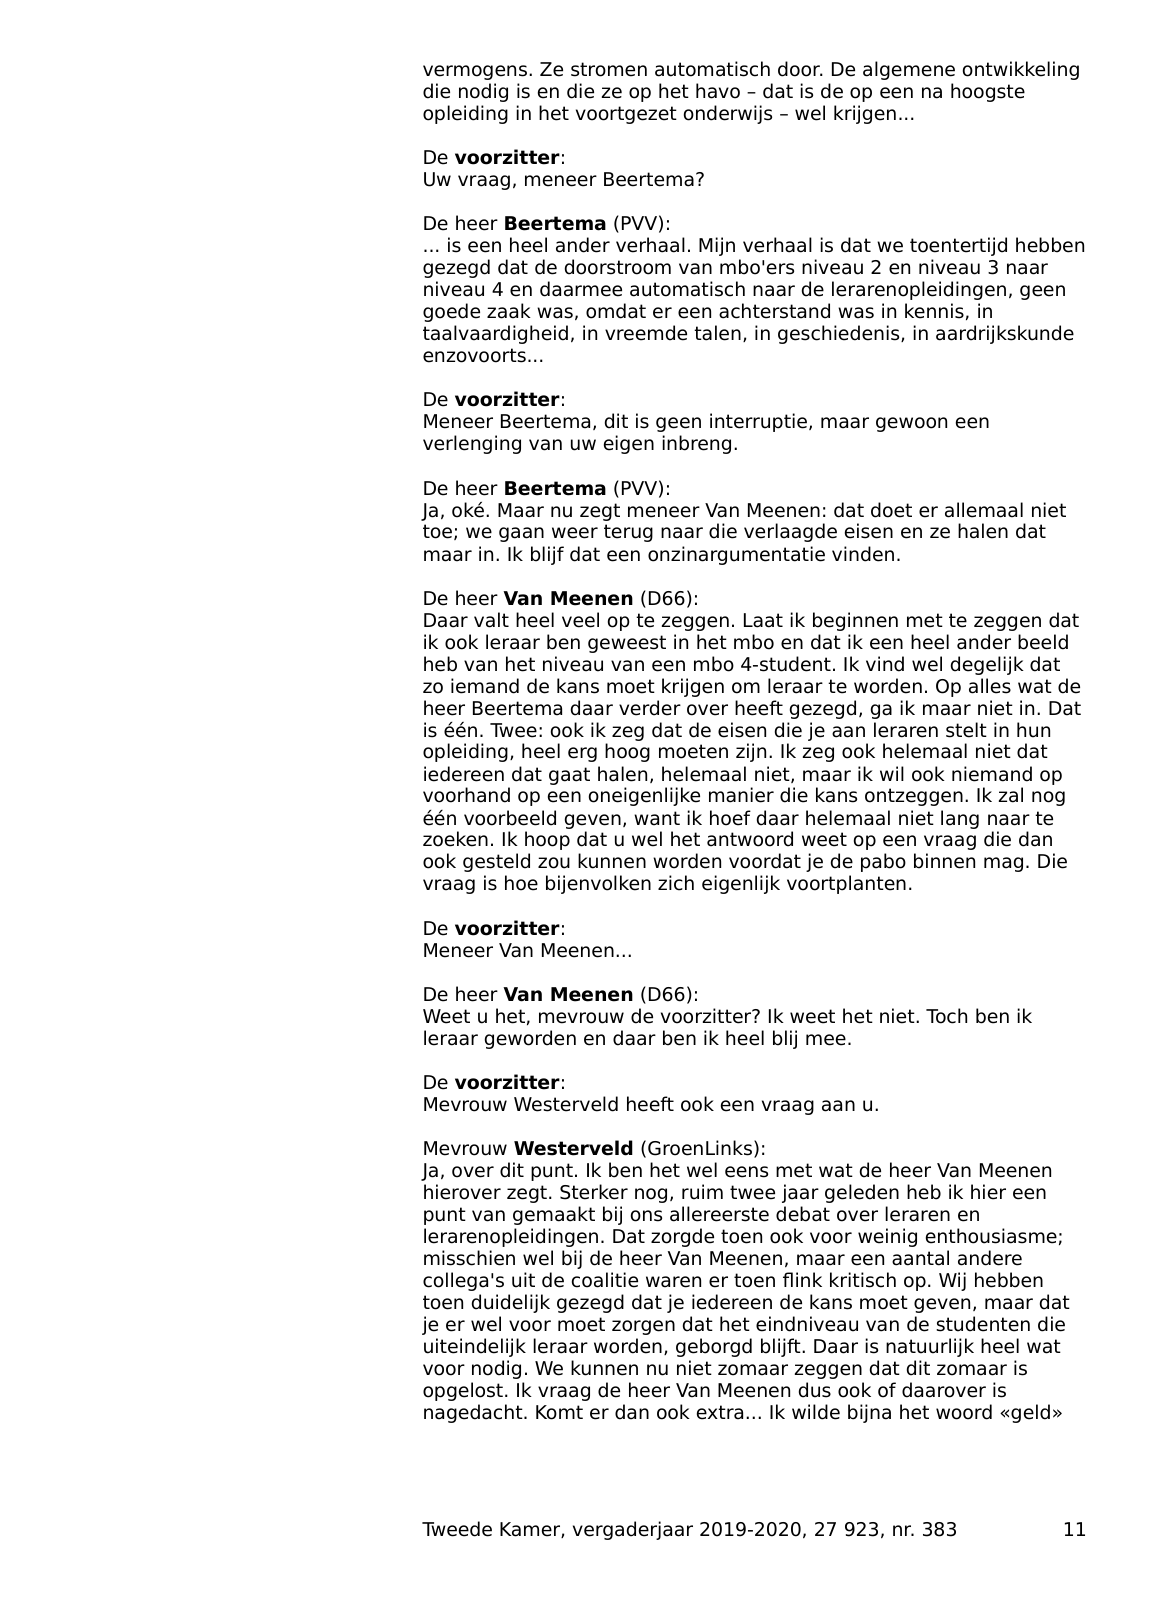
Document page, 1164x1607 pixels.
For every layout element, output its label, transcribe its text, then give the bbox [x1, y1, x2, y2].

text Meneer Beertema, dit is geen interruptie, maar gewoon een verlenging van uw eigen inbreng. [422, 411, 1087, 455]
text Ja, over dit punt. Ik ben het wel eens met wat de heer Van Meenen hierover zegt. Sterker nog, ruim twee jaar geleden heb ik hier een punt van gemaakt bij ons allereerste debat over leraren en lerarenopleidingen. Dat zorgde toen ook voor weinig enthousiasme; misschien wel bij de heer Van Meenen, maar een aantal andere collega's uit de coalitie waren er toen flink kritisch op. Wij hebben toen duidelijk gezegd dat je iedereen de kans moet geven, maar dat je er wel voor moet zorgen dat het eindniveau van de studenten die uiteindelijk leraar worden, geborgd blijft. Daar is natuurlijk heel wat voor nodig. We kunnen nu niet zomaar zeggen dat dit zomaar is opgelost. Ik vraag de heer Van Meenen dus ook of daarover is nagedacht. Komt er dan ook extra... Ik wilde bijna het woord «geld» [422, 1160, 1087, 1424]
text Ja, oké. Maar nu zegt meneer Van Meenen: dat doet er allemaal niet toe; we gaan weer terug naar die verlaagde eisen en ze halen dat maar in. Ik blijf dat een onzinargumentatie vinden. [422, 499, 1087, 565]
text Weet u het, mevrouw de voorzitter? Ik weet het niet. Toch ben ik leraar geworden en daar ben ik heel blij mee. [422, 1006, 1087, 1049]
text Mevrouw Westerveld (GroenLinks): [422, 1138, 1087, 1160]
text Meneer Van Meenen... [422, 939, 1087, 961]
text Mevrouw Westerveld heeft ook een vraag aan u. [422, 1094, 1087, 1116]
text vermogens. Ze stromen automatisch door. De algemene ontwikkeling die nodig is en die ze op het havo – dat is de op een na hoogste opleiding in het voortgezet onderwijs – wel krijgen... [422, 59, 1087, 125]
text ... is een heel ander verhaal. Mijn verhaal is dat we toentertijd hebben gezegd dat de doorstroom van mbo'ers niveau 2 en niveau 3 naar niveau 4 en daarmee automatisch naar de lerarenopleidingen, geen goede zaak was, omdat er een achterstand was in kennis, in taalvaardigheid, in vreemde talen, in geschiedenis, in aardrijkskunde enzovoorts... [422, 235, 1087, 367]
text De heer Van Meenen (D66): [422, 588, 1087, 609]
text De voorzitter: [422, 389, 1087, 411]
text De heer Beertema (PVV): [422, 477, 1087, 499]
text De voorzitter: [422, 917, 1087, 939]
text Uw vraag, meneer Beertema? [422, 169, 1087, 191]
text Daar valt heel veel op te zeggen. Laat ik beginnen met te zeggen dat ik ook leraar ben geweest in het mbo en dat ik een heel ander beeld heb van het niveau van een mbo 4-student. Ik vind wel degelijk dat zo iemand de kans moet krijgen om leraar te worden. Op alles wat de heer Beertema daar verder over heeft gezegd, ga ik maar niet in. Dat is één. Twee: ook ik zeg dat de eisen die je aan leraren stelt in hun opleiding, heel erg hoog moeten zijn. Ik zeg ook helemaal niet dat iedereen dat gaat halen, helemaal niet, maar ik wil ook niemand op voorhand op een oneigenlijke manier die kans ontzeggen. Ik zal nog één voorbeeld geven, want ik hoef daar helemaal niet lang naar te zoeken. Ik hoop dat u wel het antwoord weet op een vraag die dan ook gesteld zou kunnen worden voordat je de pabo binnen mag. Die vraag is hoe bijenvolken zich eigenlijk voortplanten. [422, 609, 1087, 895]
text De voorzitter: [422, 147, 1087, 169]
text De heer Van Meenen (D66): [422, 984, 1087, 1006]
text De heer Beertema (PVV): [422, 213, 1087, 235]
text De voorzitter: [422, 1072, 1087, 1094]
